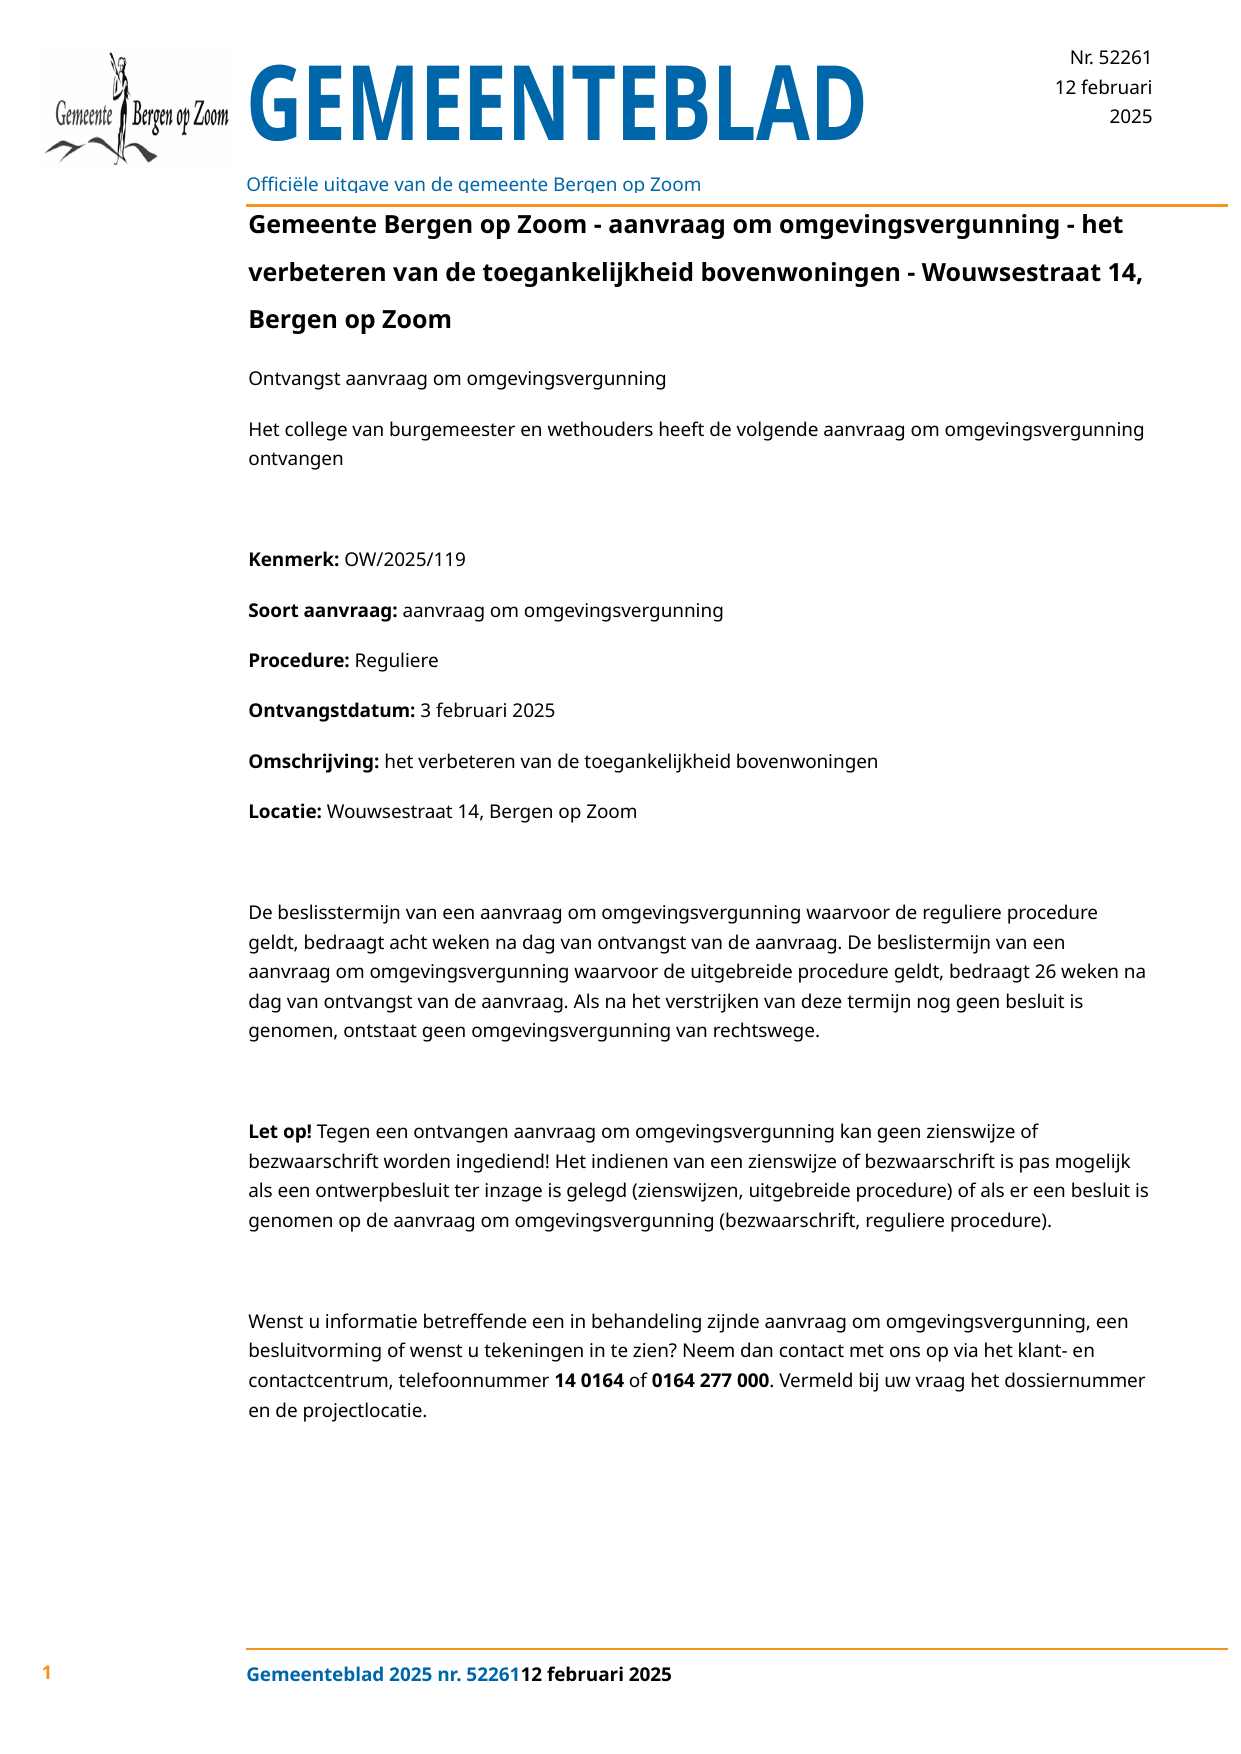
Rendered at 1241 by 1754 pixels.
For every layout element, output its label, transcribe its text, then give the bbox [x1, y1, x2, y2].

text Kenmerk: OW/2025/119 [248, 546, 1152, 572]
text Procedure: Reguliere [248, 647, 1152, 673]
picture [41, 47, 231, 172]
text Wenst u informatie betreffende een in behandeling zijnde aanvraag om omgevingsvergunning, een besluitvorming of wenst u tekeningen in te zien? Neem dan contact met ons op via het klant- en contactcentrum, telefoonnummer 14 0164 of 0164 277 000. Vermeld bij uw vraag het dossiernummer en de projectlocatie. [248, 1308, 1152, 1422]
text Gemeente Bergen op Zoom - aanvraag om omgevingsvergunning - het verbeteren van de toegankelijkheid bovenwoningen - Wouwsestraat 14, Bergen op Zoom [248, 207, 1152, 336]
text Locatie: Wouwsestraat 14, Bergen op Zoom [248, 798, 1152, 824]
text Let op! Tegen een ontvangen aanvraag om omgevingsvergunning kan geen zienswijze of bezwaarschrift worden ingediend! Het indienen van een zienswijze of bezwaarschrift is pas mogelijk als een ontwerpbesluit ter inzage is gelegd (zienswijzen, uitgebreide procedure) of als er een besluit is genomen op de aanvraag om omgevingsvergunning (bezwaarschrift, reguliere procedure). [248, 1118, 1152, 1233]
text De beslisstermijn van een aanvraag om omgevingsvergunning waarvoor de reguliere procedure geldt, bedraagt acht weken na dag van ontvangst van de aanvraag. De beslistermijn van een aanvraag om omgevingsvergunning waarvoor de uitgebreide procedure geldt, bedraagt 26 weken na dag van ontvangst van de aanvraag. Als na het verstrijken van deze termijn nog geen besluit is genomen, ontstaat geen omgevingsvergunning van rechtswege. [248, 899, 1152, 1043]
text Omschrijving: het verbeteren van de toegankelijkheid bovenwoningen [248, 748, 1152, 774]
text Soort aanvraag: aanvraag om omgevingsvergunning [248, 597, 1152, 622]
text Het college van burgemeester en wethouders heeft de volgende aanvraag om omgevingsvergunning ontvangen [248, 416, 1152, 471]
text Ontvangst aanvraag om omgevingsvergunning [248, 366, 1152, 391]
text Ontvangstdatum: 3 februari 2025 [248, 698, 1152, 723]
